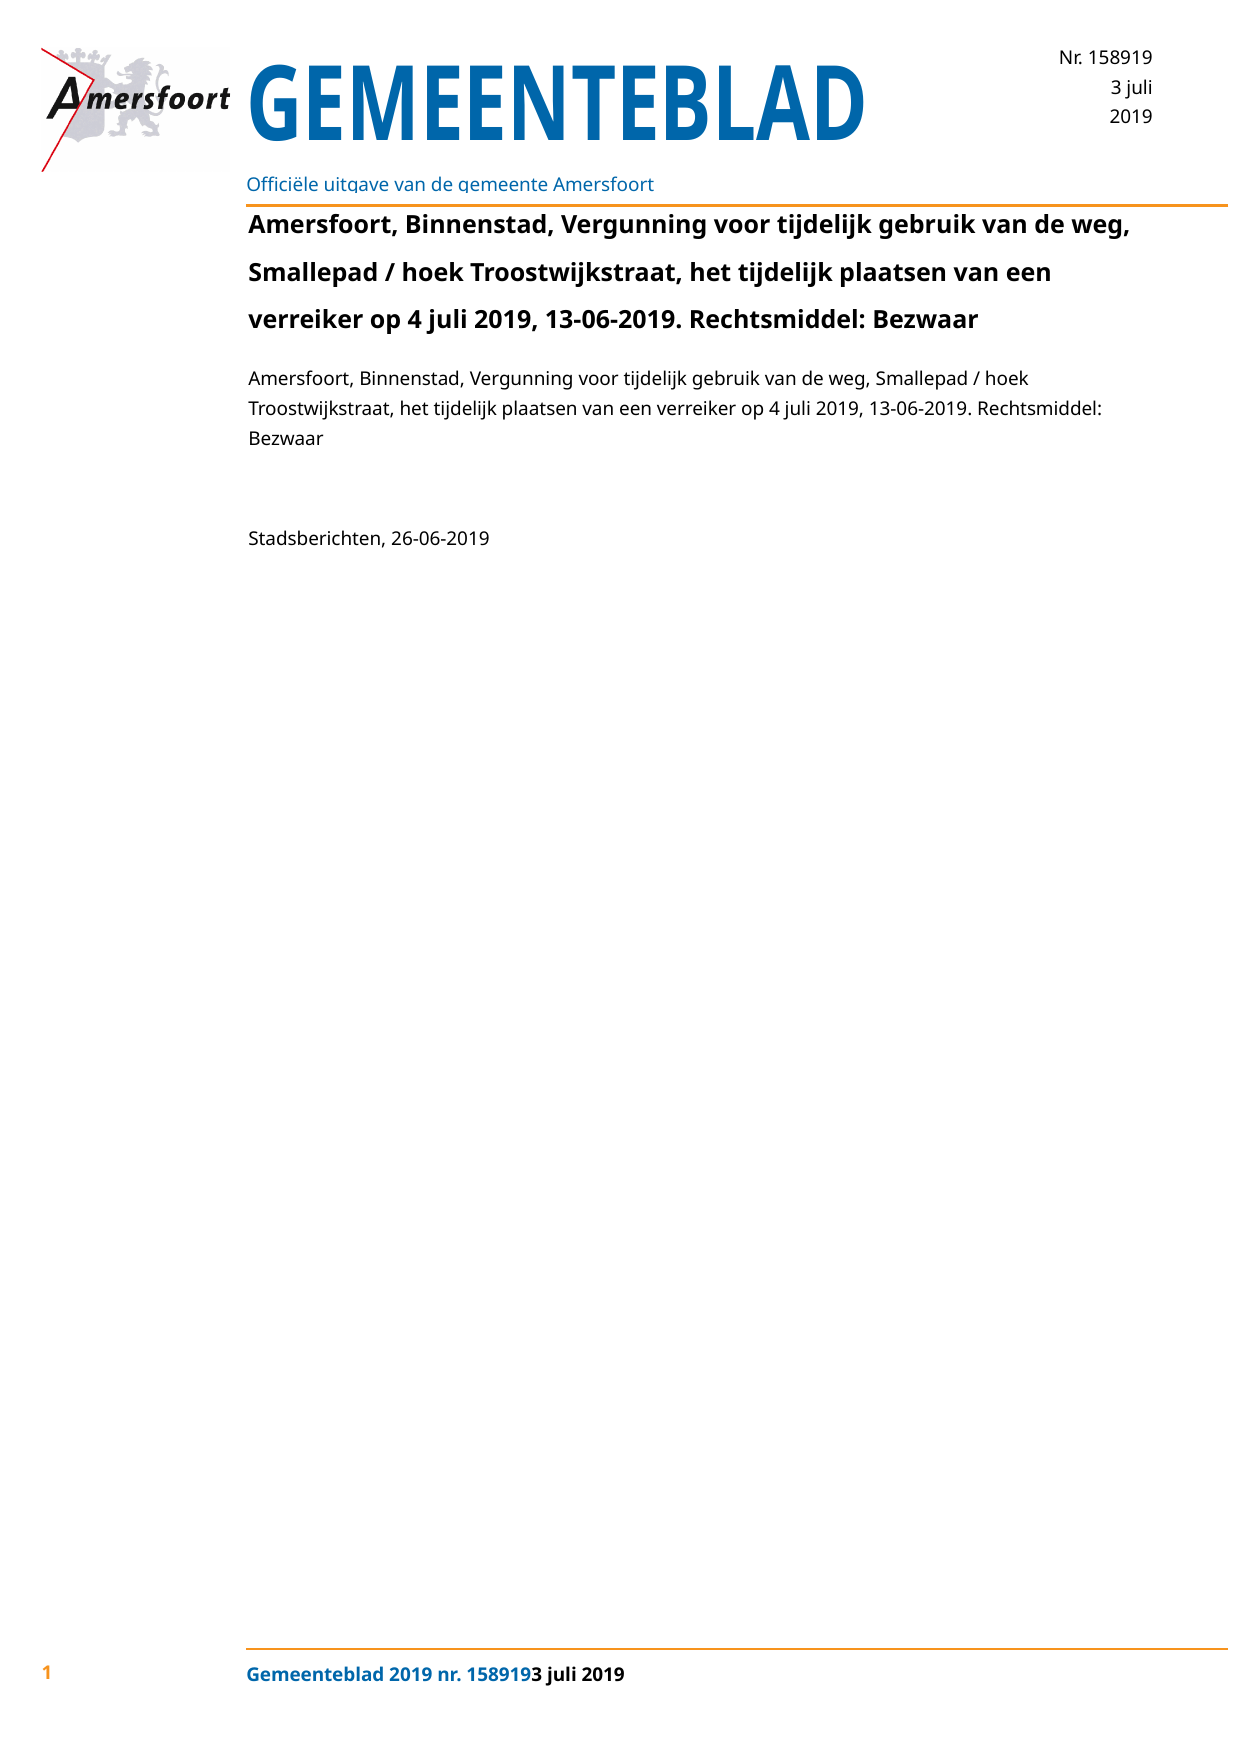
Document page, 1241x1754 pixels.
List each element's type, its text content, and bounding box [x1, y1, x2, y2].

text Amersfoort, Binnenstad, Vergunning voor tijdelijk gebruik van de weg, Smallepad / hoek Troostwijkstraat, het tijdelijk plaatsen van een verreiker op 4 juli 2019, 13-06-2019. Rechtsmiddel: Bezwaar [248, 207, 1152, 336]
picture [41, 47, 231, 172]
text Amersfoort, Binnenstad, Vergunning voor tijdelijk gebruik van de weg, Smallepad / hoek Troostwijkstraat, het tijdelijk plaatsen van een verreiker op 4 juli 2019, 13-06-2019. Rechtsmiddel: Bezwaar [248, 366, 1152, 450]
text Stadsberichten, 26-06-2019 [248, 526, 1152, 551]
